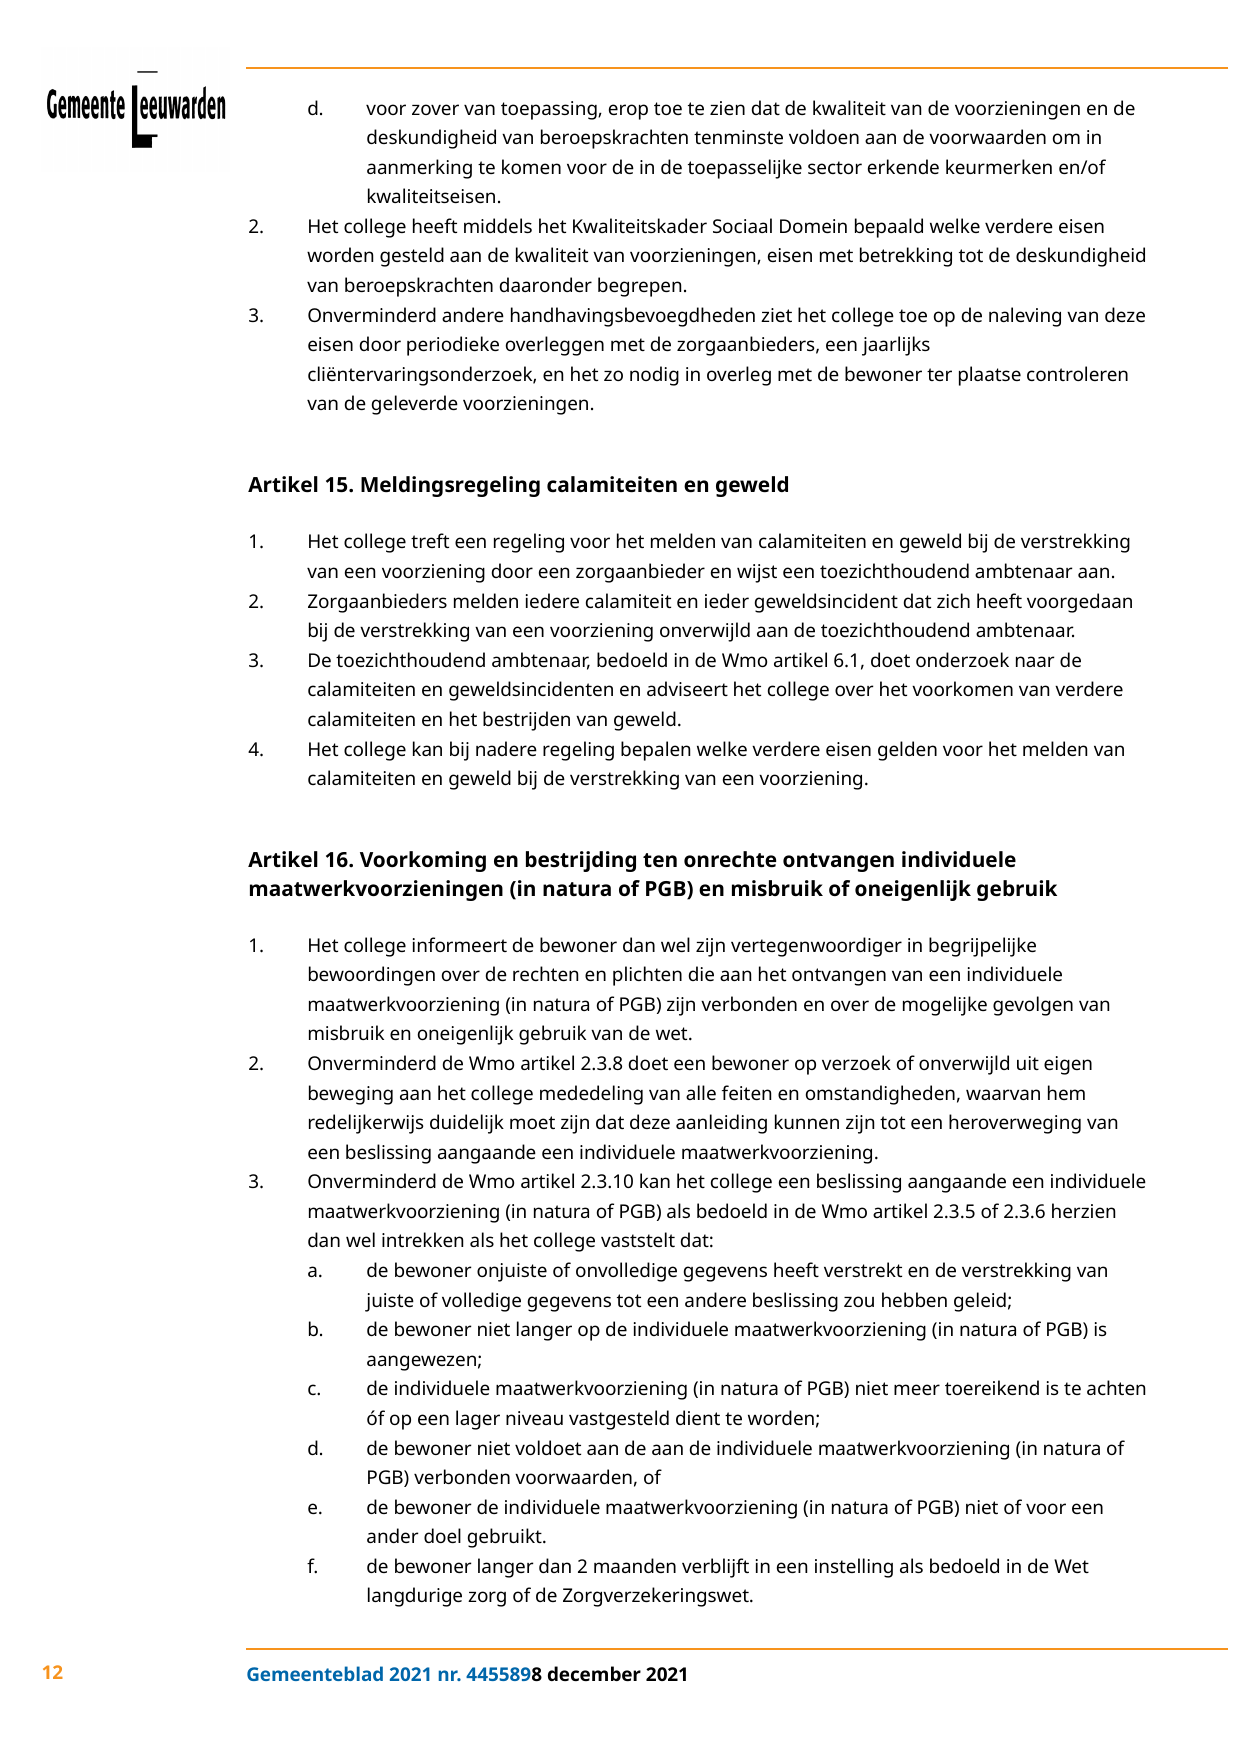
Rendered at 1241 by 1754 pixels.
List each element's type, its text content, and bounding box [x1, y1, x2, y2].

list de bewoner niet voldoet aan de aan de individuele maatwerkvoorziening (in natura of PGB) verbonden voorwaarden, of [307, 1435, 1152, 1490]
list De toezichthoudend ambtenaar, bedoeld in de Wmo artikel 6.1, doet onderzoek naar de calamiteiten en geweldsincidenten en adviseert het college over het voorkomen van verdere calamiteiten en het bestrijden van geweld. [248, 647, 1152, 732]
list Zorgaanbieders melden iedere calamiteit en ieder geweldsincident dat zich heeft voorgedaan bij de verstrekking van een voorziening onverwijld aan de toezichthoudend ambtenaar. [248, 588, 1152, 643]
list de bewoner de individuele maatwerkvoorziening (in natura of PGB) niet of voor een ander doel gebruikt. [307, 1494, 1152, 1549]
list de individuele maatwerkvoorziening (in natura of PGB) niet meer toereikend is te achten óf op een lager niveau vastgesteld dient te worden; [307, 1376, 1152, 1431]
picture [41, 47, 231, 172]
list Het college heeft middels het Kwaliteitskader Sociaal Domein bepaald welke verdere eisen worden gesteld aan de kwaliteit van voorzieningen, eisen met betrekking tot de deskundigheid van beroepskrachten daaronder begrepen. [248, 213, 1152, 298]
list voor zover van toepassing, erop toe te zien dat de kwaliteit van de voorzieningen en de deskundigheid van beroepskrachten tenminste voldoen aan de voorwaarden om in aanmerking te komen voor de in de toepasselijke sector erkende keurmerken en/of kwaliteitseisen. [307, 95, 1152, 209]
list Onverminderd andere handhavingsbevoegdheden ziet het college toe op de naleving van deze eisen door periodieke overleggen met de zorgaanbieders, een jaarlijks cliëntervaringsonderzoek, en het zo nodig in overleg met de bewoner ter plaatse controleren van de geleverde voorzieningen. [248, 302, 1152, 416]
text Artikel 15. Meldingsregeling calamiteiten en geweld [248, 471, 1152, 499]
list Het college informeert de bewoner dan wel zijn vertegenwoordiger in begrijpelijke bewoordingen over de rechten en plichten die aan het ontvangen van een individuele maatwerkvoorziening (in natura of PGB) zijn verbonden en over de mogelijke gevolgen van misbruik en oneigenlijk gebruik van de wet. [248, 932, 1152, 1046]
text Artikel 16. Voorkoming en bestrijding ten onrechte ontvangen individuele maatwerkvoorzieningen (in natura of PGB) en misbruik of oneigenlijk gebruik [248, 845, 1152, 902]
list Het college kan bij nadere regeling bepalen welke verdere eisen gelden voor het melden van calamiteiten en geweld bij de verstrekking van een voorziening. [248, 736, 1152, 791]
list de bewoner niet langer op de individuele maatwerkvoorziening (in natura of PGB) is aangewezen; [307, 1316, 1152, 1372]
list Onverminderd de Wmo artikel 2.3.8 doet een bewoner op verzoek of onverwijld uit eigen beweging aan het college mededeling van alle feiten en omstandigheden, waarvan hem redelijkerwijs duidelijk moet zijn dat deze aanleiding kunnen zijn tot een heroverweging van een beslissing aangaande een individuele maatwerkvoorziening. [248, 1050, 1152, 1164]
list de bewoner onjuiste of onvolledige gegevens heeft verstrekt en de verstrekking van juiste of volledige gegevens tot een andere beslissing zou hebben geleid; [307, 1257, 1152, 1312]
list Onverminderd de Wmo artikel 2.3.10 kan het college een beslissing aangaande een individuele maatwerkvoorziening (in natura of PGB) als bedoeld in de Wmo artikel 2.3.5 of 2.3.6 herzien dan wel intrekken als het college vaststelt dat: [248, 1168, 1152, 1253]
list de bewoner langer dan 2 maanden verblijft in een instelling als bedoeld in de Wet langdurige zorg of de Zorgverzekeringswet. [307, 1553, 1152, 1608]
list Het college treft een regeling voor het melden van calamiteiten en geweld bij de verstrekking van een voorziening door een zorgaanbieder en wijst een toezichthoudend ambtenaar aan. [248, 529, 1152, 584]
